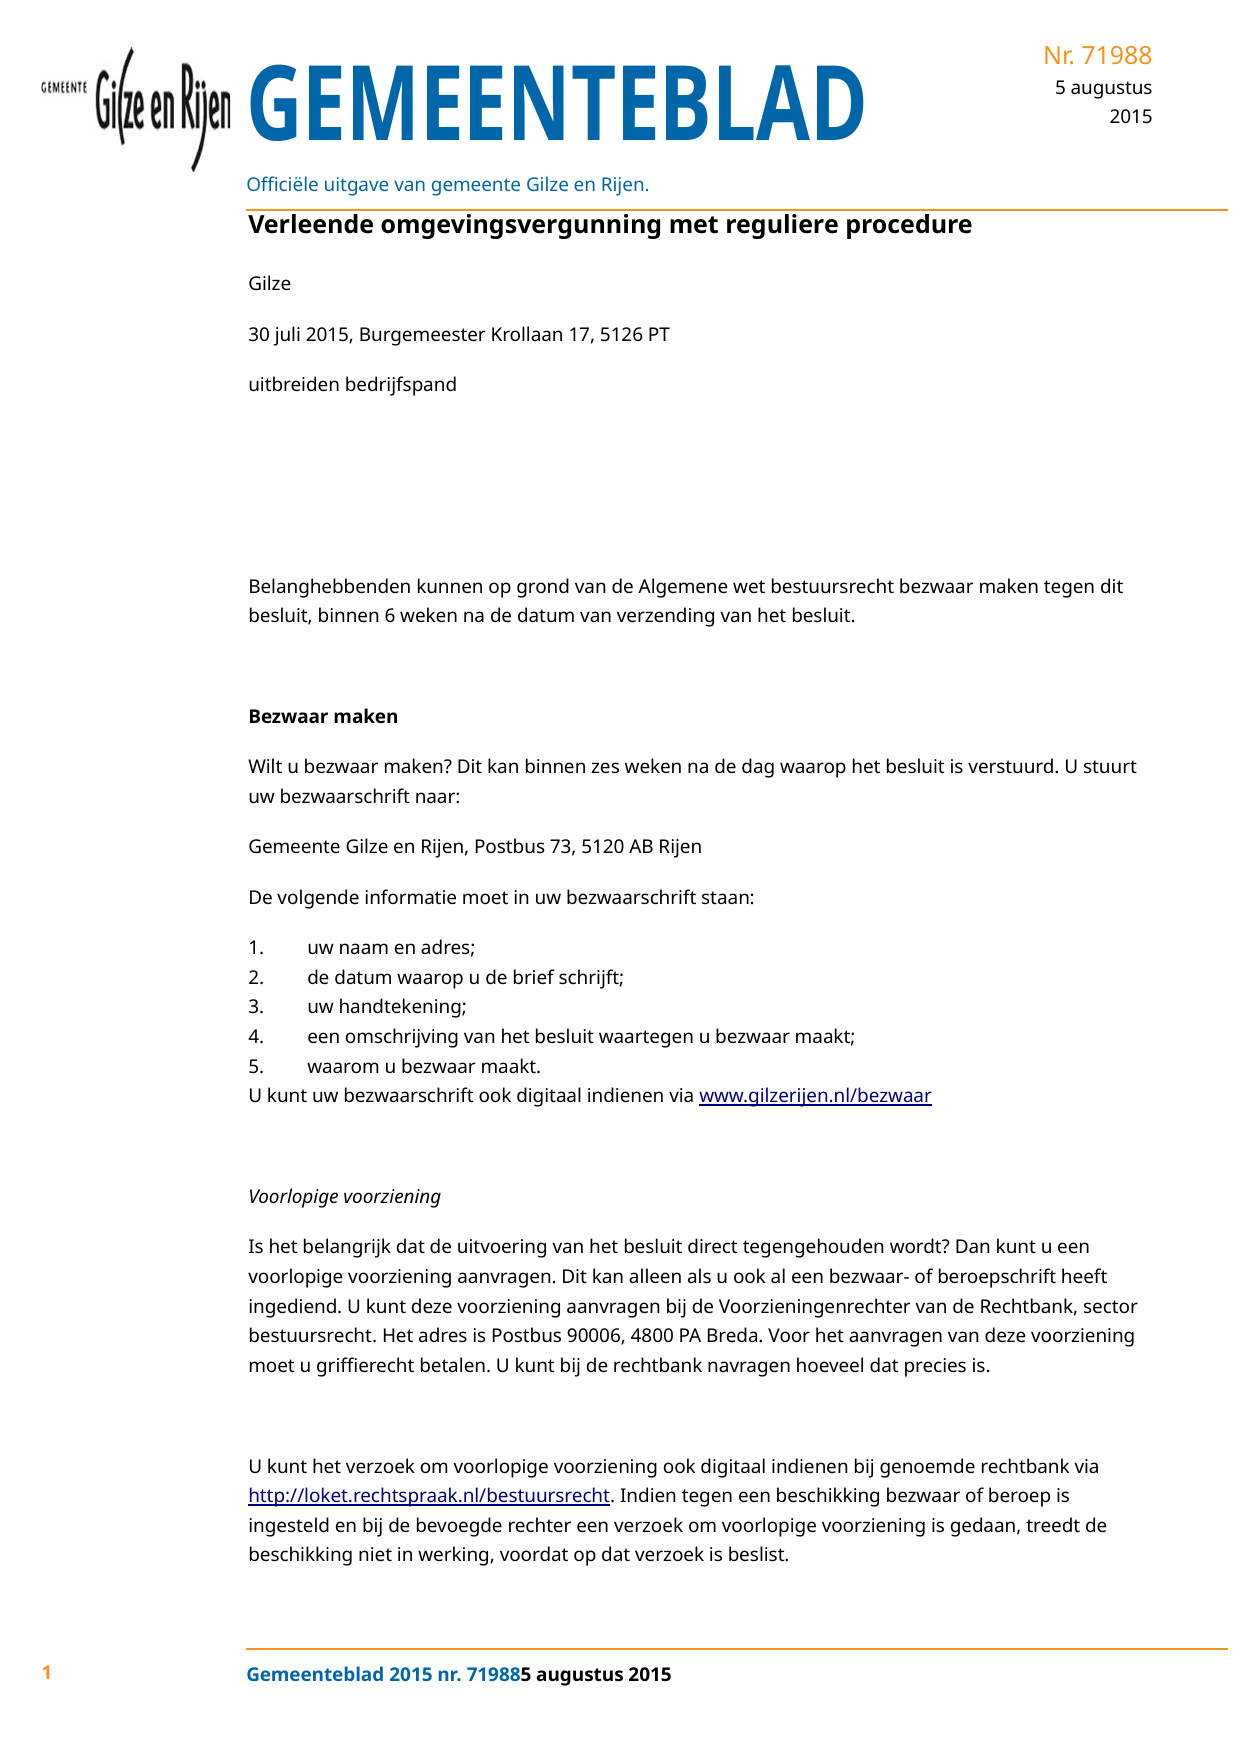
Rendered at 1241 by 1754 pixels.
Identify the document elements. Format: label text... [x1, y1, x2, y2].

list uw handtekening; [248, 994, 1152, 1019]
text Verleende omgevingsvergunning met reguliere procedure [248, 211, 1152, 241]
text Gilze [248, 270, 1152, 296]
picture [41, 47, 231, 172]
text Bezwaar maken [248, 703, 1152, 729]
text De volgende informatie moet in uw bezwaarschrift staan: [248, 884, 1152, 910]
text Gemeente Gilze en Rijen, Postbus 73, 5120 AB Rijen [248, 834, 1152, 859]
text uitbreiden bedrijfspand [248, 371, 1152, 397]
list uw naam en adres; [248, 934, 1152, 960]
list waarom u bezwaar maakt. [248, 1053, 1152, 1078]
text Wilt u bezwaar maken? Dit kan binnen zes weken na de dag waarop het besluit is verstuurd. U stuurt uw bezwaarschrift naar: [248, 754, 1152, 809]
list een omschrijving van het besluit waartegen u bezwaar maakt; [248, 1023, 1152, 1049]
text Is het belangrijk dat de uitvoering van het besluit direct tegengehouden wordt? Dan kunt u een voorlopige voorziening aanvragen. Dit kan alleen als u ook al een bezwaar- of beroepschrift heeft ingediend. U kunt deze voorziening aanvragen bij de Voorzieningenrechter van de Rechtbank, sector bestuursrecht. Het adres is Postbus 90006, 4800 PA Breda. Voor het aanvragen van deze voorziening moet u griffierecht betalen. U kunt bij de rechtbank navragen hoeveel dat precies is. [248, 1234, 1152, 1378]
list de datum waarop u de brief schrijft; [248, 964, 1152, 990]
text U kunt het verzoek om voorlopige voorziening ook digitaal indienen bij genoemde rechtbank via http://loket.rechtspraak.nl/bestuursrecht. Indien tegen een beschikking bezwaar of beroep is ingesteld en bij de bevoegde rechter een verzoek om voorlopige voorziening is gedaan, treedt de beschikking niet in werking, voordat op dat verzoek is beslist. [248, 1453, 1152, 1567]
text 30 juli 2015, Burgemeester Krollaan 17, 5126 PT [248, 321, 1152, 346]
text U kunt uw bezwaarschrift ook digitaal indienen via www.gilzerijen.nl/bezwaar [248, 1082, 1152, 1108]
text Voorlopige voorziening [248, 1183, 1152, 1209]
text Belanghebbenden kunnen op grond van de Algemene wet bestuursrecht bezwaar maken tegen dit besluit, binnen 6 weken na de datum van verzending van het besluit. [248, 573, 1152, 628]
